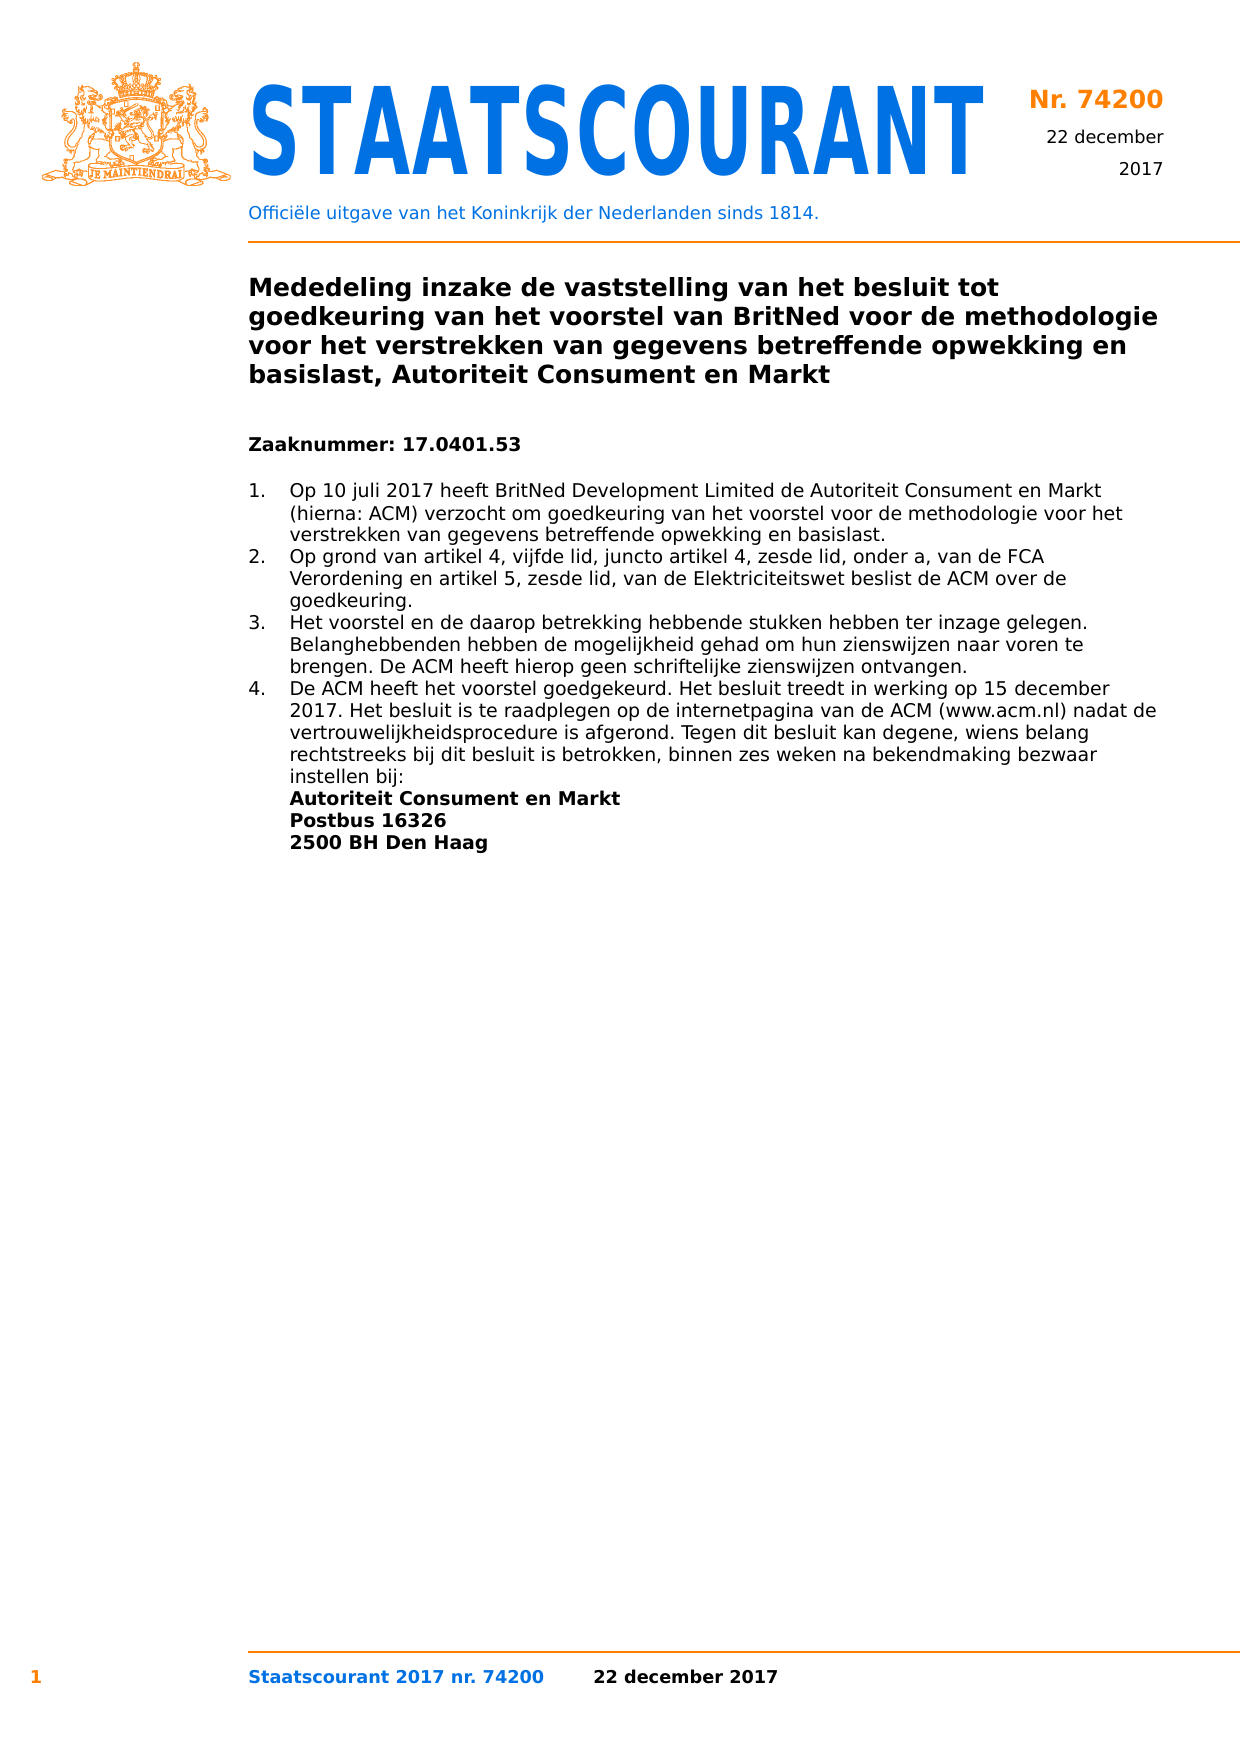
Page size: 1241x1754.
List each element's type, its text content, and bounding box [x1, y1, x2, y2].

text Autoriteit Consument en Markt [289, 788, 1163, 810]
text Postbus 16326 [289, 810, 1163, 832]
picture [41, 62, 231, 186]
text 4. De ACM heeft het voorstel goedgekeurd. Het besluit treedt in werking op 15 december 2017. Het besluit is te raadplegen op de internetpagina van de ACM (www.acm.nl) nadat de vertrouwelijkheidsprocedure is afgerond. Tegen dit besluit kan degene, wiens belang rechtstreeks bij dit besluit is betrokken, binnen zes weken na bekendmaking bezwaar instellen bij: [248, 678, 1163, 788]
table_header Nr. 74200 [998, 62, 1240, 121]
subtitle Mededeling inzake de vaststelling van het besluit tot goedkeuring van het voorstel van BritNed voor de methodologie voor het verstrekken van gegevens betreffende opwekking en basislast, Autoriteit Consument en Markt [248, 273, 1163, 390]
text 2. Op grond van artikel 4, vijfde lid, juncto artikel 4, zesde lid, onder a, van de FCA Verordening en artikel 5, zesde lid, van de Elektriciteitswet beslist de ACM over de goedkeuring. [248, 546, 1163, 612]
table_header STAATSCOURANT [248, 62, 998, 203]
table_cell 22 december [998, 121, 1240, 153]
text 3. Het voorstel en de daarop betrekking hebbende stukken hebben ter inzage gelegen. Belanghebbenden hebben de mogelijkheid gehad om hun zienswijzen naar voren te brengen. De ACM heeft hierop geen schriftelijke zienswijzen ontvangen. [248, 612, 1163, 678]
table_cell 2017 [998, 153, 1240, 203]
table_header [25, 62, 248, 241]
text 2500 BH Den Haag [289, 832, 1163, 854]
table_cell Officiële uitgave van het Koninkrijk der Nederlanden sinds 1814. [248, 203, 1240, 241]
text 1. Op 10 juli 2017 heeft BritNed Development Limited de Autoriteit Consument en Markt (hierna: ACM) verzocht om goedkeuring van het voorstel voor de methodologie voor het verstrekken van gegevens betreffende opwekking en basislast. [248, 480, 1163, 546]
subtitle Zaaknummer: 17.0401.53 [248, 433, 1163, 455]
